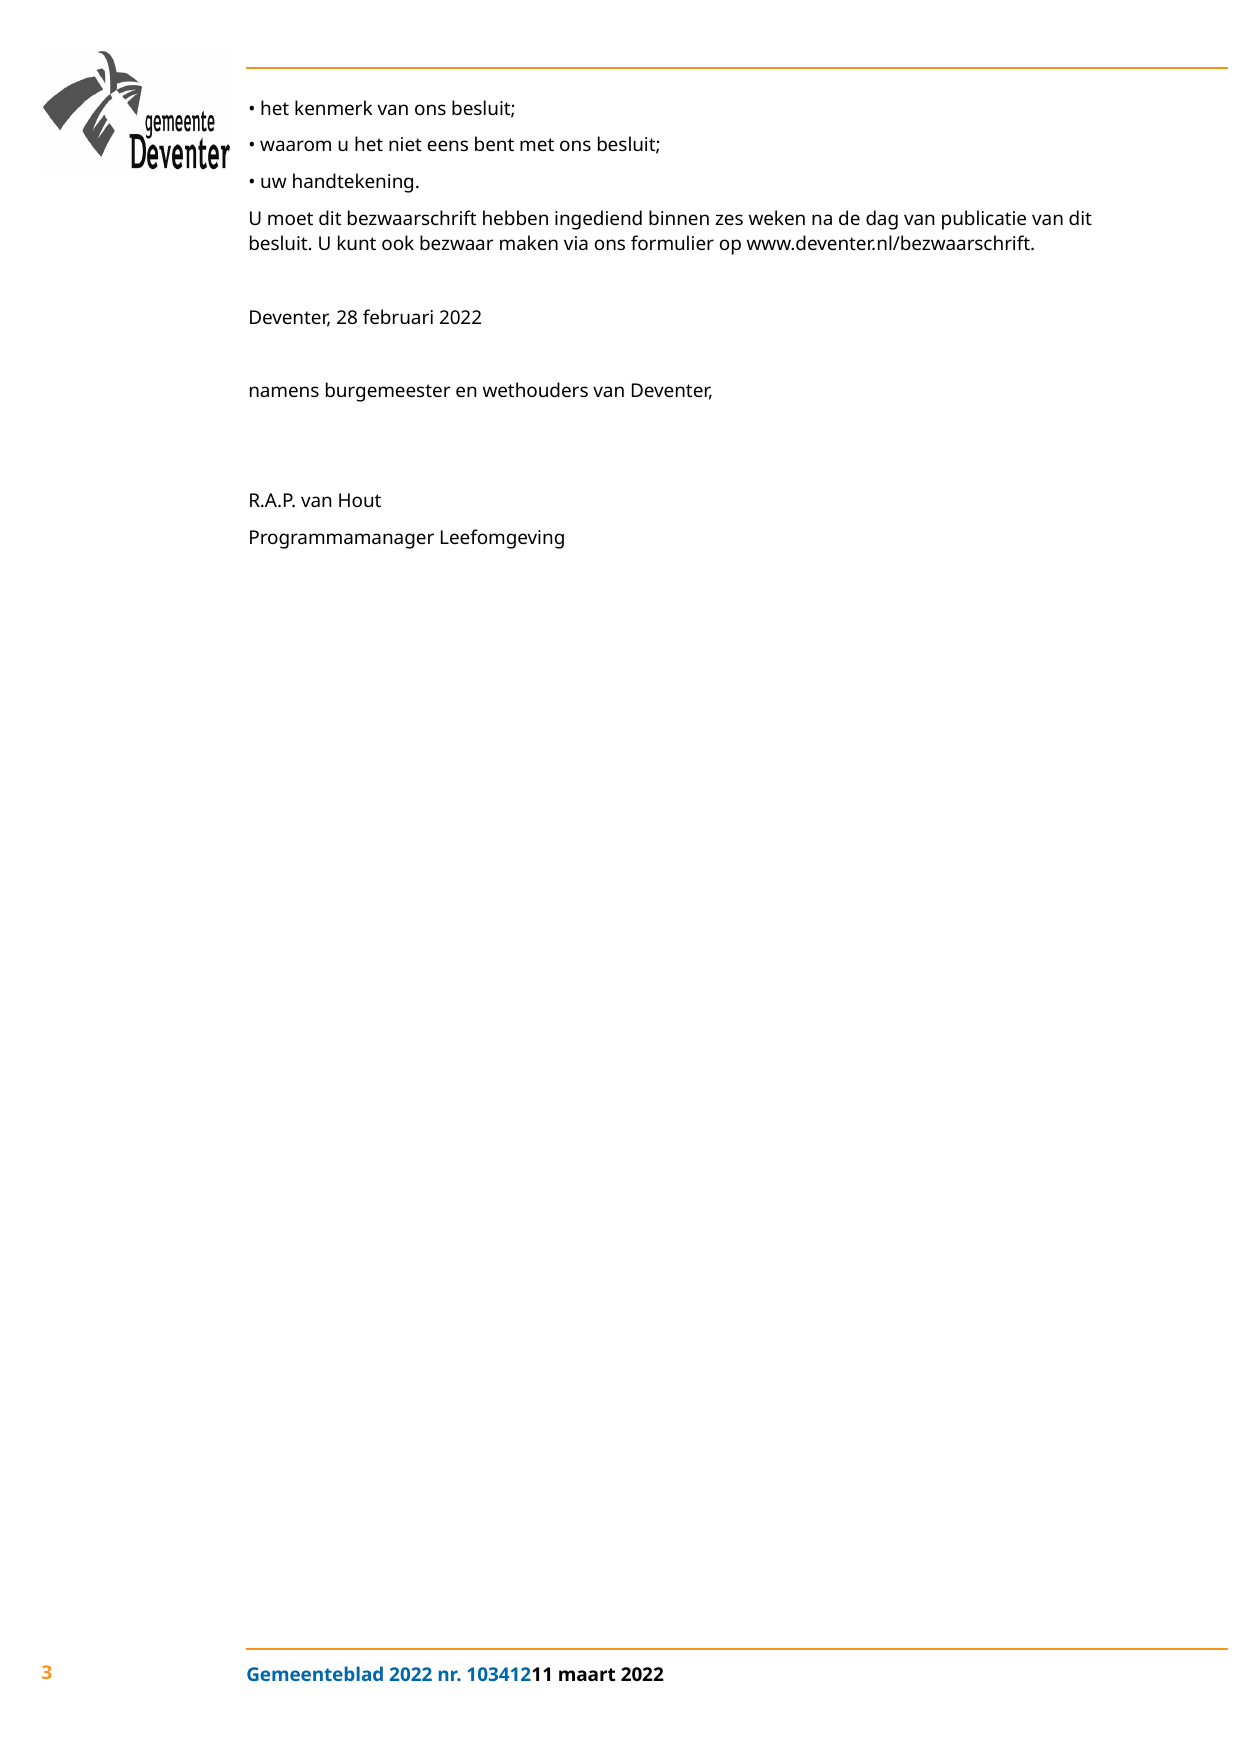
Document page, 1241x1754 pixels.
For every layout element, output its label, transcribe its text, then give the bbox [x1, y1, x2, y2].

text U moet dit bezwaarschrift hebben ingediend binnen zes weken na de dag van publicatie van dit besluit. U kunt ook bezwaar maken via ons formulier op www.deventer.nl/bezwaarschrift. [248, 205, 1152, 256]
text • het kenmerk van ons besluit; [248, 95, 1152, 121]
text R.A.P. van Hout [248, 487, 1152, 513]
text Deventer, 28 februari 2022 [248, 304, 1152, 329]
text namens burgemeester en wethouders van Deventer, [248, 377, 1152, 403]
text • uw handtekening. [248, 168, 1152, 194]
picture [41, 47, 231, 172]
text Programmamanager Leefomgeving [248, 524, 1152, 549]
text • waarom u het niet eens bent met ons besluit; [248, 131, 1152, 157]
